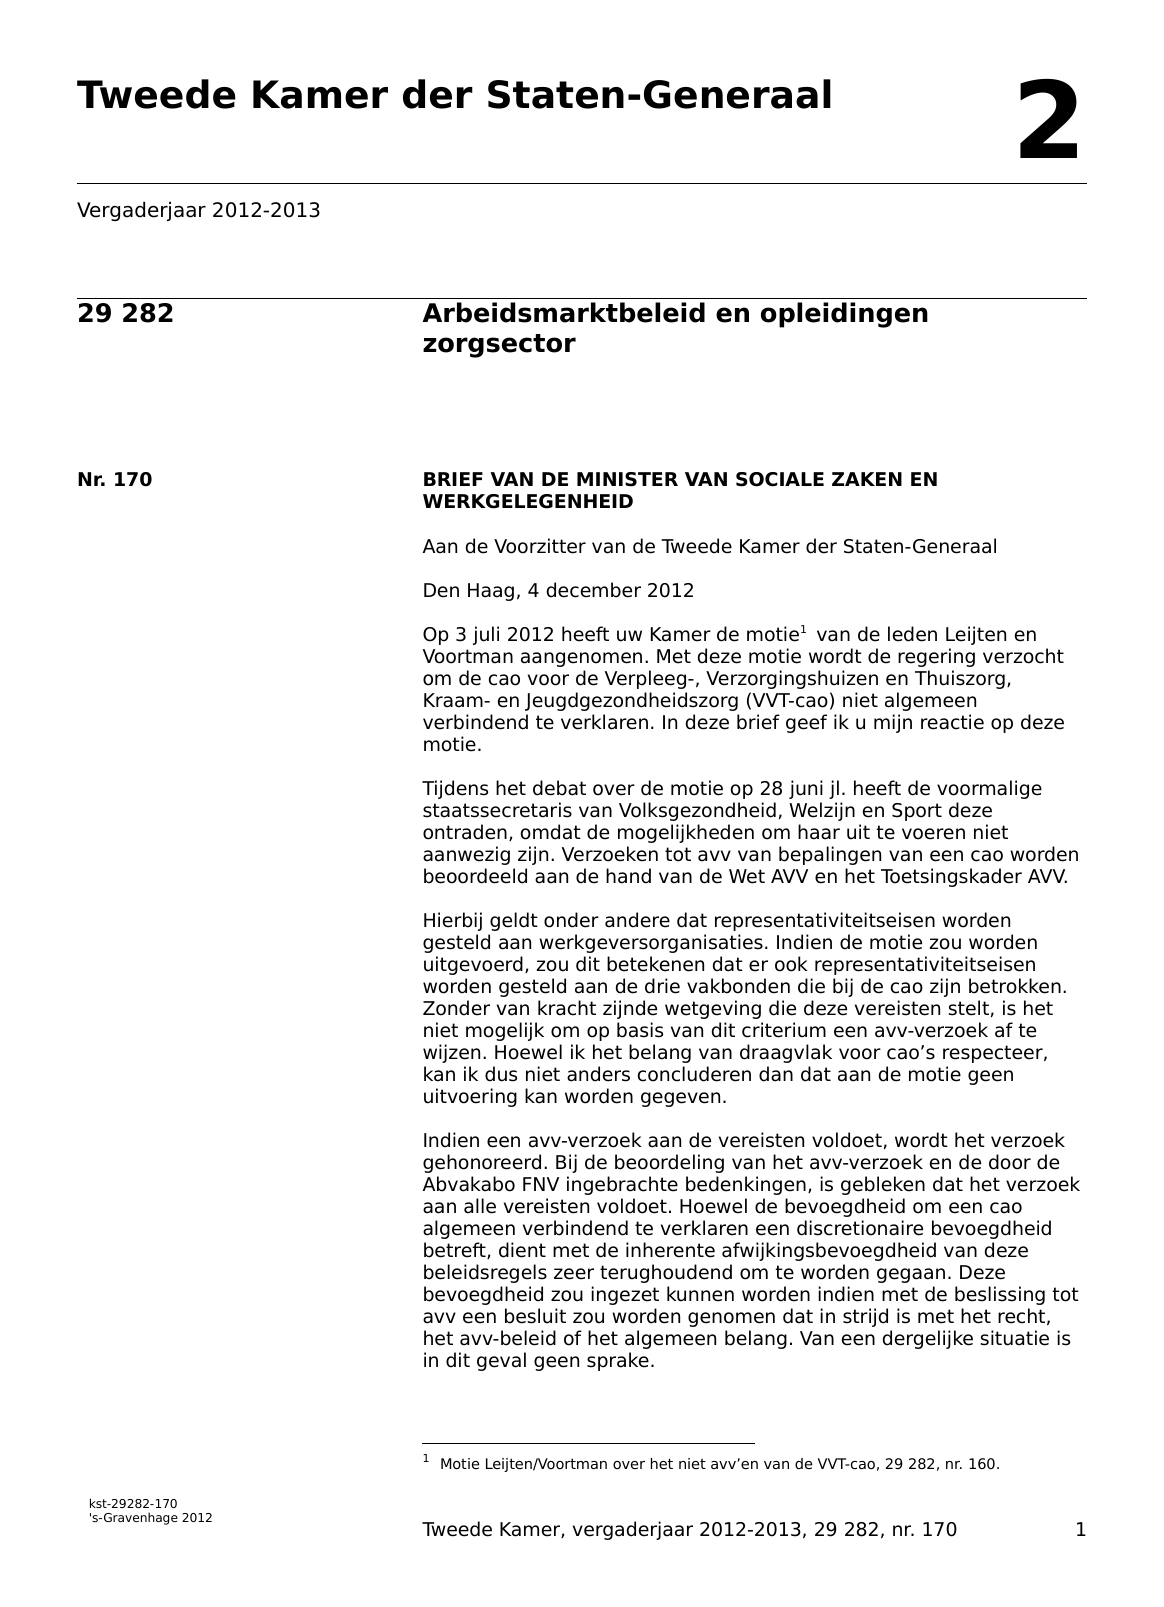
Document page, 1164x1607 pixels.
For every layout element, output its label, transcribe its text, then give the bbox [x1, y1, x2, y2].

text Indien een avv-verzoek aan de vereisten voldoet, wordt het verzoek gehonoreerd. Bij de beoordeling van het avv-verzoek en de door de Abvakabo FNV ingebrachte bedenkingen, is gebleken dat het verzoek aan alle vereisten voldoet. Hoewel de bevoegdheid om een cao algemeen verbindend te verklaren een discretionaire bevoegdheid betreft, dient met de inherente afwijkingsbevoegdheid van deze beleidsregels zeer terughoudend om te worden gegaan. Deze bevoegdheid zou ingezet kunnen worden indien met de beslissing tot avv een besluit zou worden genomen dat in strijd is met het recht, het avv-beleid of het algemeen belang. Van een dergelijke situatie is in dit geval geen sprake. [422, 1130, 1087, 1372]
table_cell Vergaderjaar 2012-2013 [77, 184, 1087, 298]
table_header 2 [886, 59, 1087, 183]
text Op 3 juli 2012 heeft uw Kamer de motie van de leden Leijten en Voortman aangenomen. Met deze motie wordt de regering verzocht om de cao voor de Verpleeg-, Verzorgingshuizen en Thuiszorg, Kraam- en Jeugdgezondheidszorg (VVT-cao) niet algemeen verbindend te verklaren. In deze brief geef ik u mijn reactie op deze motie. [422, 624, 1087, 756]
text 's-Gravenhage 2012 [88, 1511, 323, 1525]
text Motie Leijten/Voortman over het niet avv’en van de VVT-cao, 29 282, nr. 160. [422, 1452, 1087, 1474]
subtitle 29 282 Arbeidsmarktbeleid en opleidingen zorgsector [77, 299, 1087, 358]
text Tijdens het debat over de motie op 28 juni jl. heeft de voormalige staatssecretaris van Volksgezondheid, Welzijn en Sport deze ontraden, omdat de mogelijkheden om haar uit te voeren niet aanwezig zijn. Verzoeken tot avv van bepalingen van een cao worden beoordeeld aan de hand van de Wet AVV en het Toetsingskader AVV. [422, 778, 1087, 888]
text kst-29282-170 [88, 1497, 323, 1511]
text Aan de Voorzitter van de Tweede Kamer der Staten-Generaal [422, 536, 1087, 557]
text Hierbij geldt onder andere dat representativiteitseisen worden gesteld aan werkgeversorganisaties. Indien de motie zou worden uitgevoerd, zou dit betekenen dat er ook representativiteitseisen worden gesteld aan de drie vakbonden die bij de cao zijn betrokken. Zonder van kracht zijnde wetgeving die deze vereisten stelt, is het niet mogelijk om op basis van dit criterium een avv-verzoek af te wijzen. Hoewel ik het belang van draagvlak voor cao’s respecteer, kan ik dus niet anders concluderen dan dat aan de motie geen uitvoering kan worden gegeven. [422, 910, 1087, 1108]
table_header Tweede Kamer der Staten-Generaal [77, 59, 886, 183]
text Den Haag, 4 december 2012 [422, 580, 1087, 602]
subtitle Nr. 170 BRIEF VAN DE MINISTER VAN SOCIALE ZAKEN EN WERKGELEGENHEID [77, 469, 1087, 513]
